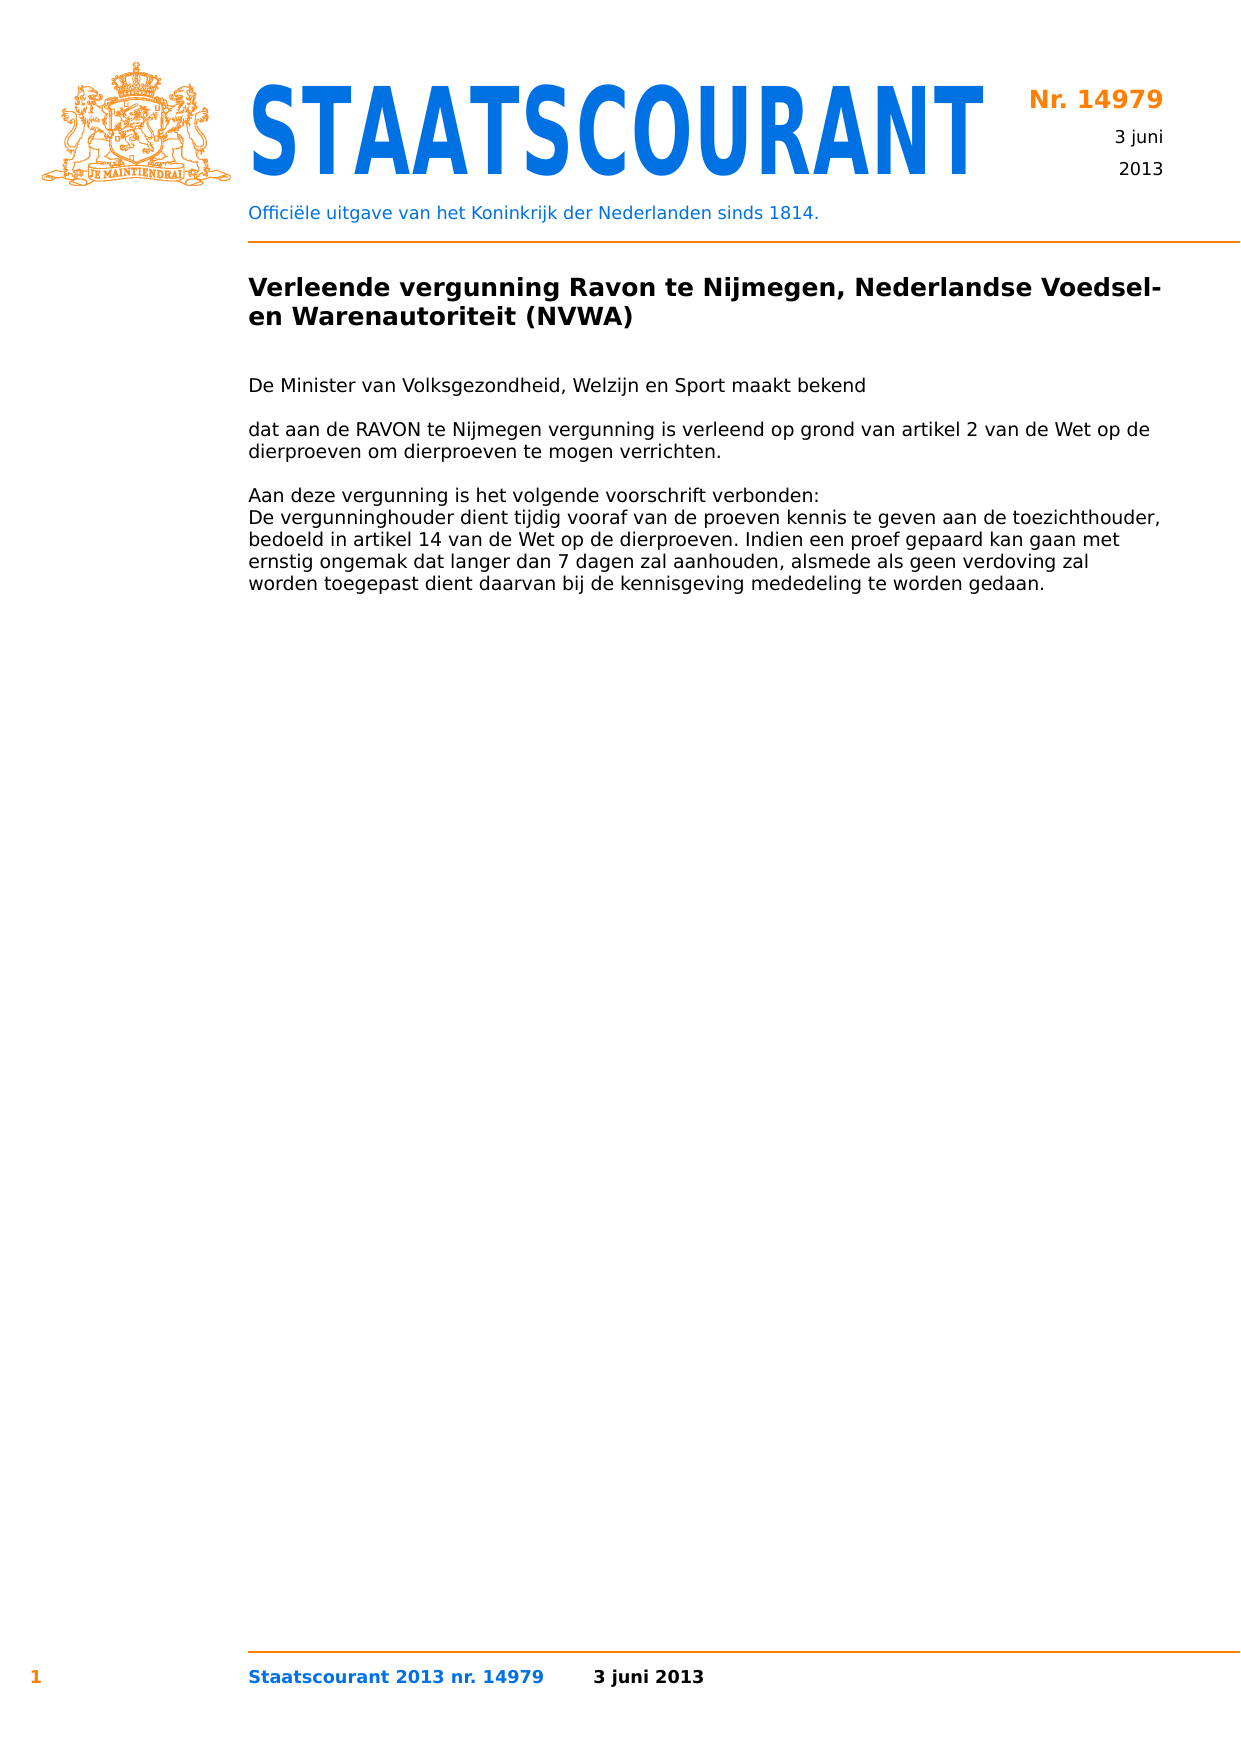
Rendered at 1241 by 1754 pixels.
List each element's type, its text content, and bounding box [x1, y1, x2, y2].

table_header STAATSCOURANT [248, 62, 998, 203]
picture [41, 62, 231, 186]
text De Minister van Volksgezondheid, Welzijn en Sport maakt bekend [248, 375, 1163, 397]
table_header [25, 62, 248, 241]
text dat aan de RAVON te Nijmegen vergunning is verleend op grond van artikel 2 van de Wet op de dierproeven om dierproeven te mogen verrichten. [248, 419, 1163, 463]
table_header Nr. 14979 [998, 62, 1240, 121]
text Aan deze vergunning is het volgende voorschrift verbonden: [248, 485, 1163, 507]
table_cell 2013 [998, 153, 1240, 203]
table_cell Officiële uitgave van het Koninkrijk der Nederlanden sinds 1814. [248, 203, 1240, 241]
table_cell 3 juni [998, 121, 1240, 153]
subtitle Verleende vergunning Ravon te Nijmegen, Nederlandse Voedsel- en Warenautoriteit (NVWA) [248, 273, 1163, 331]
text De vergunninghouder dient tijdig vooraf van de proeven kennis te geven aan de toezichthouder, bedoeld in artikel 14 van de Wet op de dierproeven. Indien een proef gepaard kan gaan met ernstig ongemak dat langer dan 7 dagen zal aanhouden, alsmede als geen verdoving zal worden toegepast dient daarvan bij de kennisgeving mededeling te worden gedaan. [248, 507, 1163, 595]
